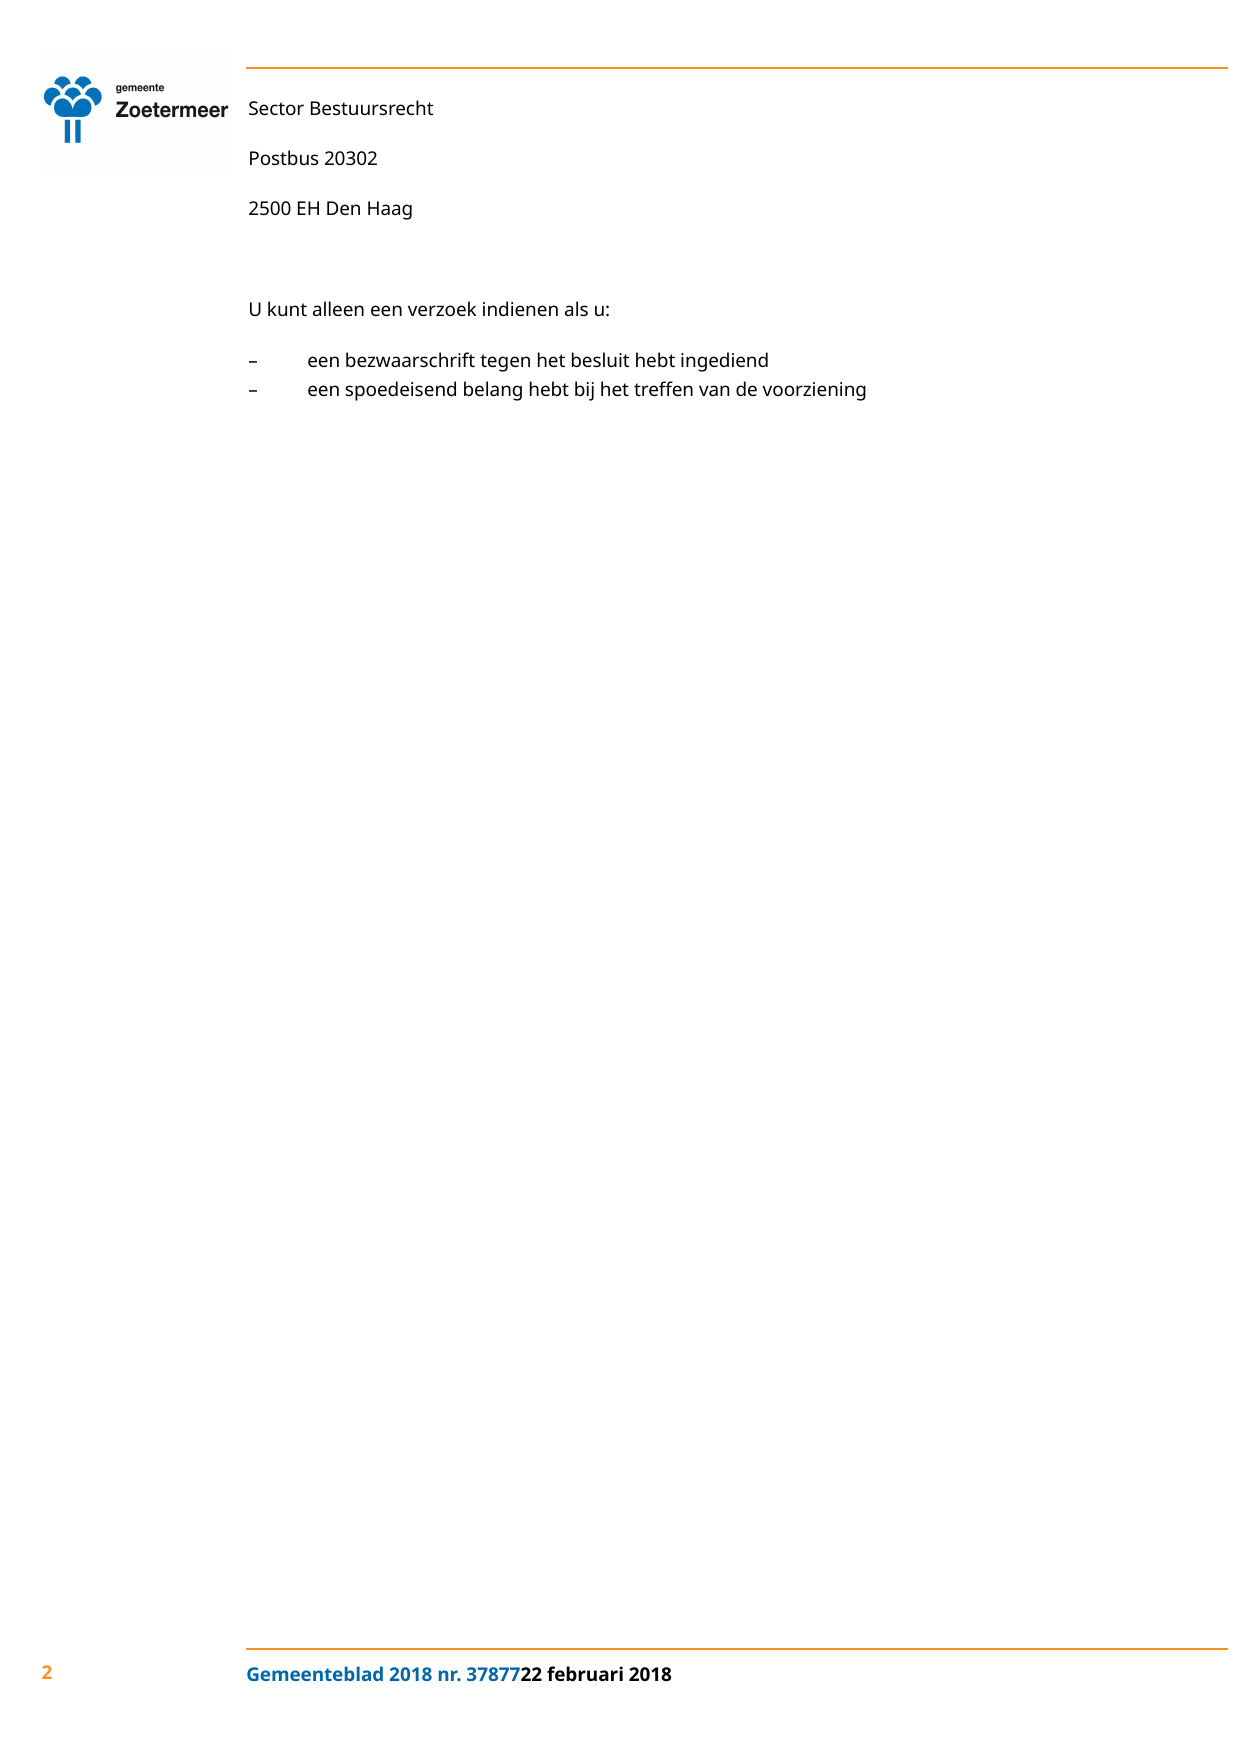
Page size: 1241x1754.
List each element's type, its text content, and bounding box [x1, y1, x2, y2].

text Postbus 20302 [248, 145, 1152, 171]
text Sector Bestuursrecht [248, 95, 1152, 121]
list een bezwaarschrift tegen het besluit hebt ingediend [248, 347, 1152, 373]
picture [41, 47, 231, 172]
list een spoedeisend belang hebt bij het treffen van de voorziening [248, 376, 1152, 402]
text 2500 EH Den Haag [248, 196, 1152, 221]
text U kunt alleen een verzoek indienen als u: [248, 296, 1152, 322]
